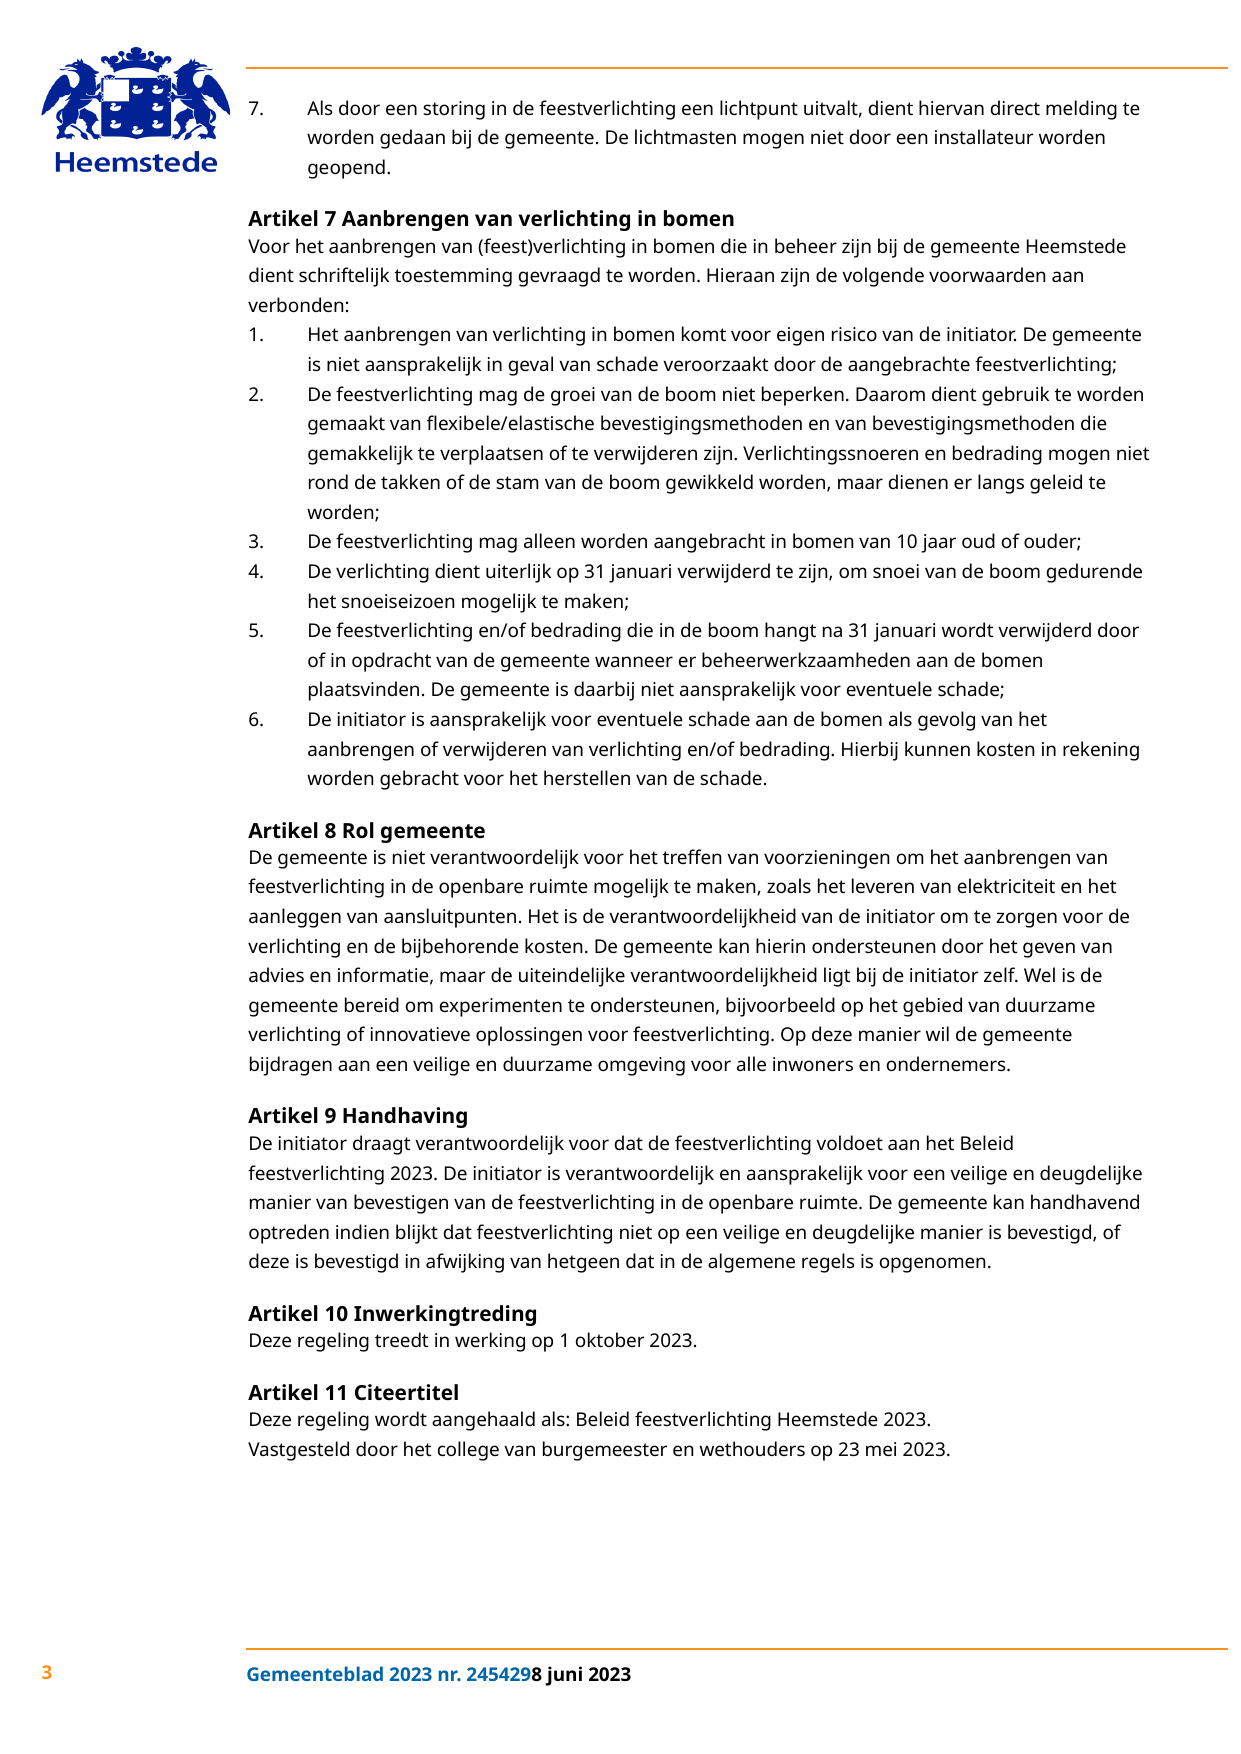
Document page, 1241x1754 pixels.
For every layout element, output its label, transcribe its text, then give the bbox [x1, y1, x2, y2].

list De feestverlichting en/of bedrading die in de boom hangt na 31 januari wordt verwijderd door of in opdracht van de gemeente wanneer er beheerwerkzaamheden aan de bomen plaatsvinden. De gemeente is daarbij niet aansprakelijk voor eventuele schade; [248, 617, 1152, 702]
text Artikel 9 Handhaving [248, 1102, 1152, 1130]
picture [41, 47, 231, 172]
text Artikel 7 Aanbrengen van verlichting in bomen [248, 204, 1152, 233]
list De feestverlichting mag alleen worden aangebracht in bomen van 10 jaar oud of ouder; [248, 529, 1152, 554]
text Deze regeling wordt aangehaald als: Beleid feestverlichting Heemstede 2023. [248, 1406, 1152, 1432]
list De initiator is aansprakelijk voor eventuele schade aan de bomen als gevolg van het aanbrengen of verwijderen van verlichting en/of bedrading. Hierbij kunnen kosten in rekening worden gebracht voor het herstellen van de schade. [248, 706, 1152, 791]
list De verlichting dient uiterlijk op 31 januari verwijderd te zijn, om snoei van de boom gedurende het snoeiseizoen mogelijk te maken; [248, 558, 1152, 613]
list Als door een storing in de feestverlichting een lichtpunt uitvalt, dient hiervan direct melding te worden gedaan bij de gemeente. De lichtmasten mogen niet door een installateur worden geopend. [248, 95, 1152, 180]
text De initiator draagt verantwoordelijk voor dat de feestverlichting voldoet aan het Beleid feestverlichting 2023. De initiator is verantwoordelijk en aansprakelijk voor een veilige en deugdelijke manier van bevestigen van de feestverlichting in de openbare ruimte. De gemeente kan handhavend optreden indien blijkt dat feestverlichting niet op een veilige en deugdelijke manier is bevestigd, of deze is bevestigd in afwijking van hetgeen dat in de algemene regels is opgenomen. [248, 1130, 1152, 1274]
text Artikel 8 Rol gemeente [248, 816, 1152, 844]
text Voor het aanbrengen van (feest)verlichting in bomen die in beheer zijn bij de gemeente Heemstede dient schriftelijk toestemming gevraagd te worden. Hieraan zijn de volgende voorwaarden aan verbonden: [248, 233, 1152, 318]
list De feestverlichting mag de groei van de boom niet beperken. Daarom dient gebruik te worden gemaakt van flexibele/elastische bevestigingsmethoden en van bevestigingsmethoden die gemakkelijk te verplaatsen of te verwijderen zijn. Verlichtingssnoeren en bedrading mogen niet rond de takken of de stam van de boom gewikkeld worden, maar dienen er langs geleid te worden; [248, 381, 1152, 525]
text Artikel 10 Inwerkingtreding [248, 1299, 1152, 1327]
text Artikel 11 Citeertitel [248, 1378, 1152, 1406]
text Vastgesteld door het college van burgemeester en wethouders op 23 mei 2023. [248, 1436, 1152, 1461]
text Deze regeling treedt in werking op 1 oktober 2023. [248, 1327, 1152, 1353]
text De gemeente is niet verantwoordelijk voor het treffen van voorzieningen om het aanbrengen van feestverlichting in de openbare ruimte mogelijk te maken, zoals het leveren van elektriciteit en het aanleggen van aansluitpunten. Het is de verantwoordelijkheid van de initiator om te zorgen voor de verlichting en de bijbehorende kosten. De gemeente kan hierin ondersteunen door het geven van advies en informatie, maar de uiteindelijke verantwoordelijkheid ligt bij de initiator zelf. Wel is de gemeente bereid om experimenten te ondersteunen, bijvoorbeeld op het gebied van duurzame verlichting of innovatieve oplossingen voor feestverlichting. Op deze manier wil de gemeente bijdragen aan een veilige en duurzame omgeving voor alle inwoners en ondernemers. [248, 844, 1152, 1077]
list Het aanbrengen van verlichting in bomen komt voor eigen risico van de initiator. De gemeente is niet aansprakelijk in geval van schade veroorzaakt door de aangebrachte feestverlichting; [248, 322, 1152, 377]
